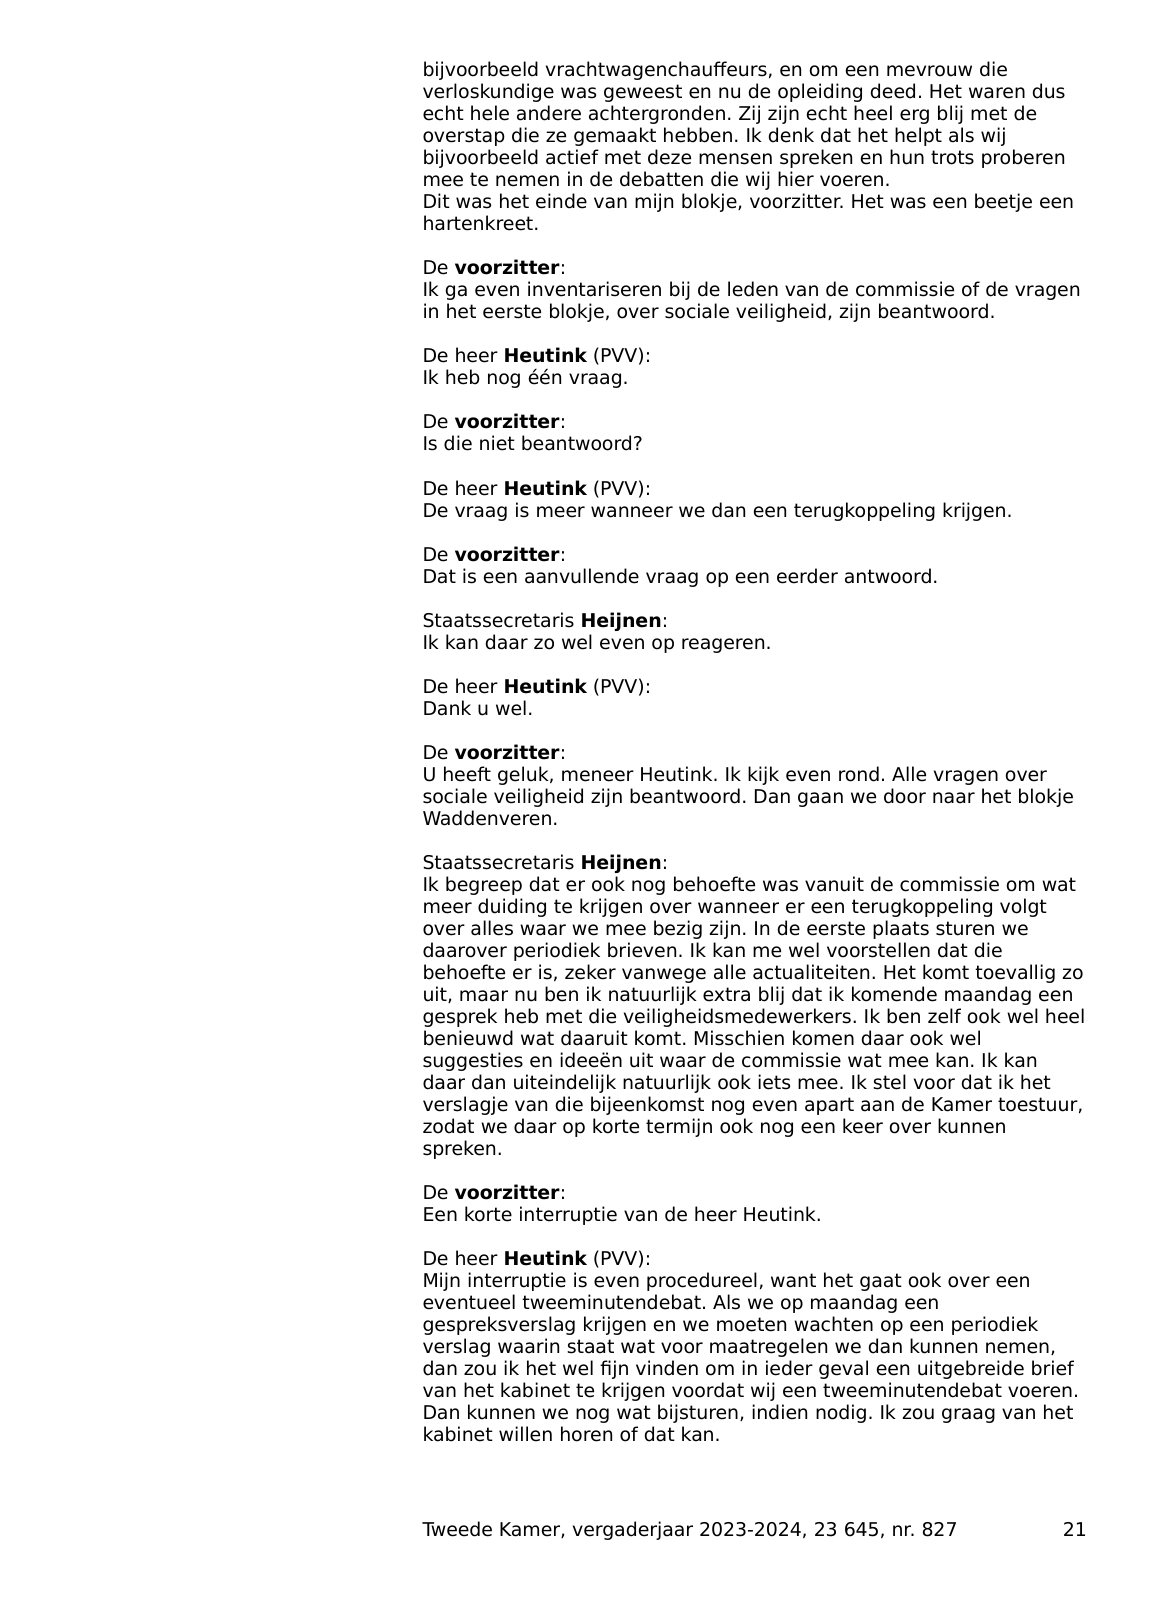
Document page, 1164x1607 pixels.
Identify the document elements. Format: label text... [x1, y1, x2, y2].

text Staatssecretaris Heijnen: [422, 852, 1087, 874]
text Staatssecretaris Heijnen: [422, 610, 1087, 632]
text Een korte interruptie van de heer Heutink. [422, 1204, 1087, 1226]
text De voorzitter: [422, 257, 1087, 279]
text De heer Heutink (PVV): [422, 345, 1087, 367]
text De heer Heutink (PVV): [422, 1248, 1087, 1270]
text Ik kan daar zo wel even op reageren. [422, 632, 1087, 654]
text Ik heb nog één vraag. [422, 367, 1087, 389]
text Is die niet beantwoord? [422, 433, 1087, 455]
text Ik begreep dat er ook nog behoefte was vanuit de commissie om wat meer duiding te krijgen over wanneer er een terugkoppeling volgt over alles waar we mee bezig zijn. In de eerste plaats sturen we daarover periodiek brieven. Ik kan me wel voorstellen dat die behoefte er is, zeker vanwege alle actualiteiten. Het komt toevallig zo uit, maar nu ben ik natuurlijk extra blij dat ik komende maandag een gesprek heb met die veiligheidsmedewerkers. Ik ben zelf ook wel heel benieuwd wat daaruit komt. Misschien komen daar ook wel suggesties en ideeën uit waar de commissie wat mee kan. Ik kan daar dan uiteindelijk natuurlijk ook iets mee. Ik stel voor dat ik het verslagje van die bijeenkomst nog even apart aan de Kamer toestuur, zodat we daar op korte termijn ook nog een keer over kunnen spreken. [422, 874, 1087, 1160]
text Mijn interruptie is even procedureel, want het gaat ook over een eventueel tweeminutendebat. Als we op maandag een gespreksverslag krijgen en we moeten wachten op een periodiek verslag waarin staat wat voor maatregelen we dan kunnen nemen, dan zou ik het wel fijn vinden om in ieder geval een uitgebreide brief van het kabinet te krijgen voordat wij een tweeminutendebat voeren. Dan kunnen we nog wat bijsturen, indien nodig. Ik zou graag van het kabinet willen horen of dat kan. [422, 1270, 1087, 1446]
text Dat is een aanvullende vraag op een eerder antwoord. [422, 566, 1087, 588]
text De voorzitter: [422, 411, 1087, 433]
text De vraag is meer wanneer we dan een terugkoppeling krijgen. [422, 499, 1087, 521]
text De voorzitter: [422, 544, 1087, 566]
text De voorzitter: [422, 742, 1087, 764]
text De voorzitter: [422, 1182, 1087, 1204]
text Dank u wel. [422, 698, 1087, 720]
text U heeft geluk, meneer Heutink. Ik kijk even rond. Alle vragen over sociale veiligheid zijn beantwoord. Dan gaan we door naar het blokje Waddenveren. [422, 764, 1087, 830]
text De heer Heutink (PVV): [422, 676, 1087, 698]
text Dit was het einde van mijn blokje, voorzitter. Het was een beetje een hartenkreet. [422, 191, 1087, 235]
text bijvoorbeeld vrachtwagenchauffeurs, en om een mevrouw die verloskundige was geweest en nu de opleiding deed. Het waren dus echt hele andere achtergronden. Zij zijn echt heel erg blij met de overstap die ze gemaakt hebben. Ik denk dat het helpt als wij bijvoorbeeld actief met deze mensen spreken en hun trots proberen mee te nemen in de debatten die wij hier voeren. [422, 59, 1087, 191]
text De heer Heutink (PVV): [422, 477, 1087, 499]
text Ik ga even inventariseren bij de leden van de commissie of de vragen in het eerste blokje, over sociale veiligheid, zijn beantwoord. [422, 279, 1087, 323]
